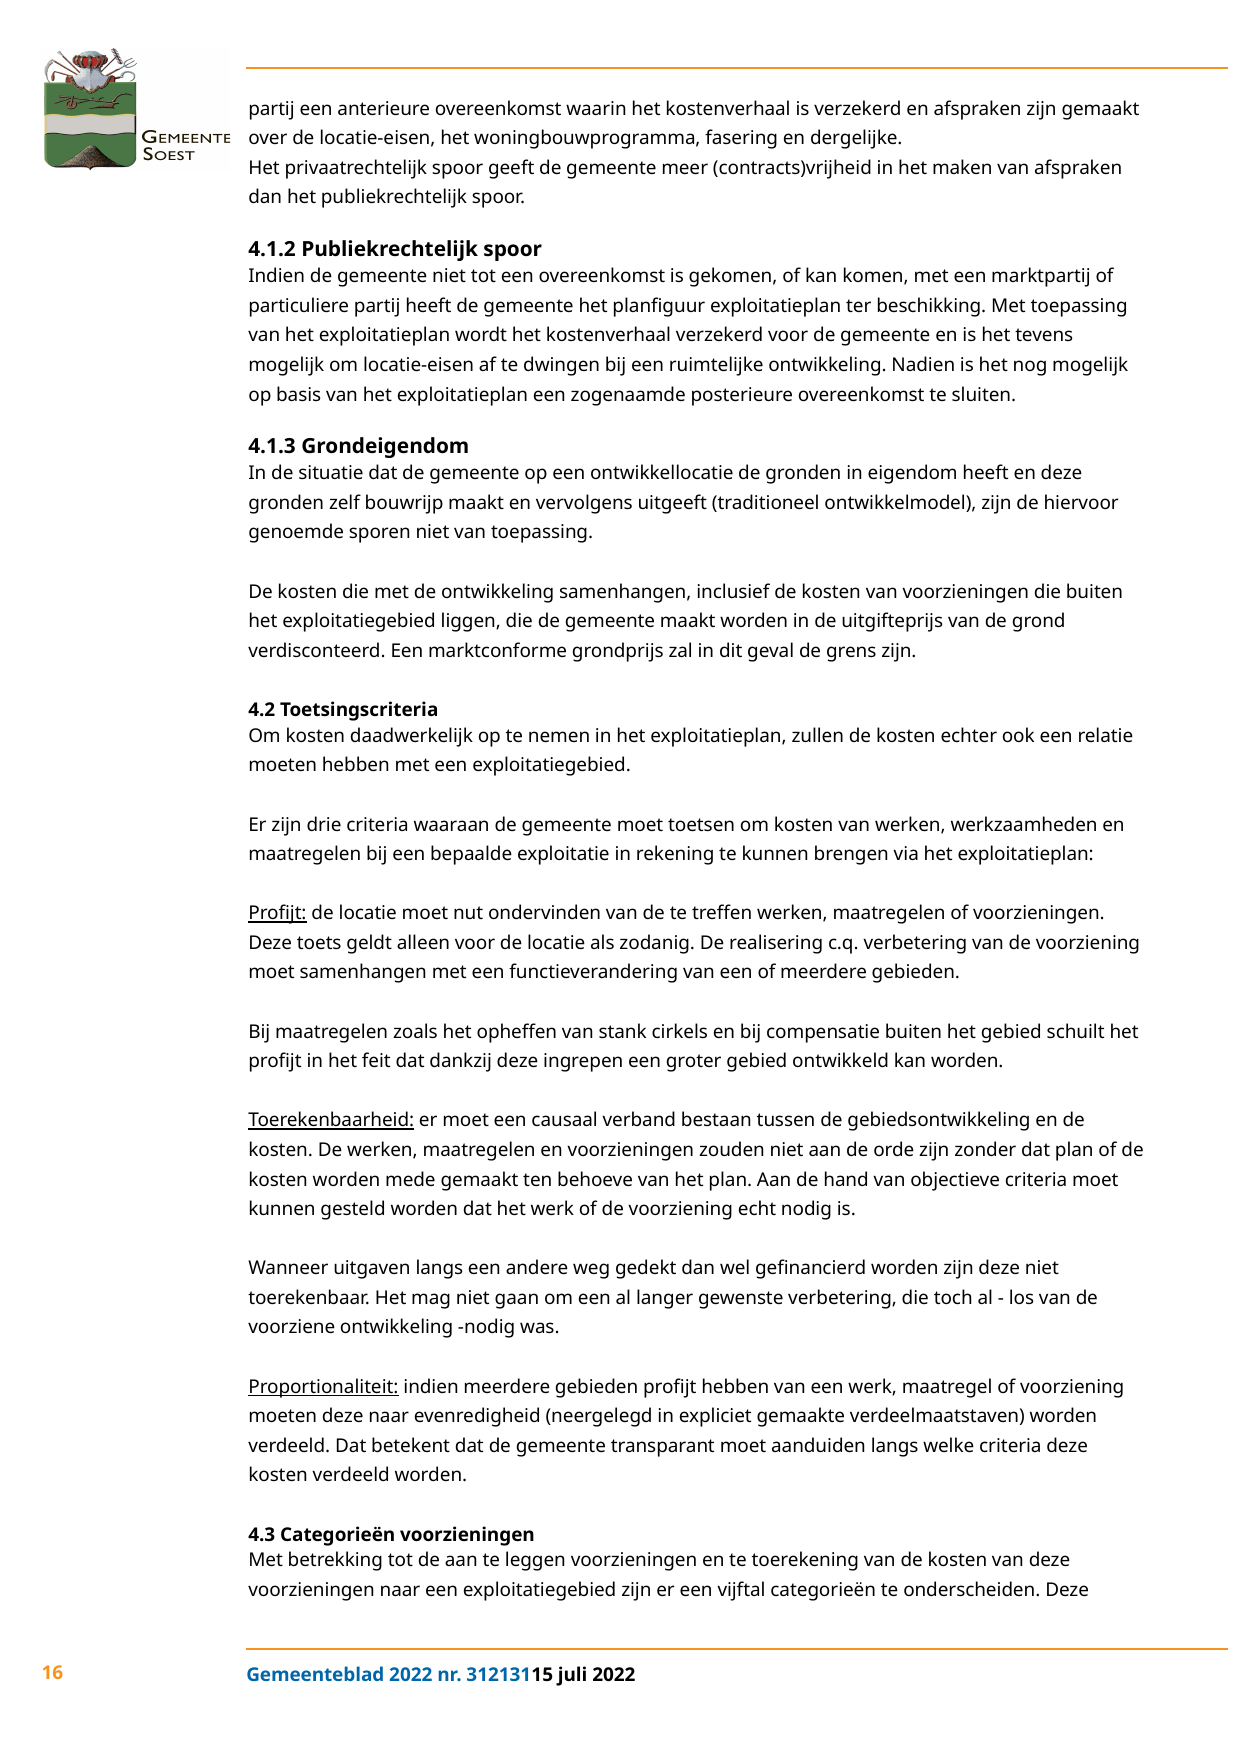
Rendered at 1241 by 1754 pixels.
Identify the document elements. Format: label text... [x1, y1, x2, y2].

text Wanneer uitgaven langs een andere weg gedekt dan wel gefinancierd worden zijn deze niet toerekenbaar. Het mag niet gaan om een al langer gewenste verbetering, die toch al - los van de voorziene ontwikkeling -nodig was. [248, 1254, 1152, 1339]
text Bij maatregelen zoals het opheffen van stank cirkels en bij compensatie buiten het gebied schuilt het profijt in het feit dat dankzij deze ingrepen een groter gebied ontwikkeld kan worden. [248, 1018, 1152, 1073]
text 4.1.3 Grondeigendom [248, 431, 1152, 459]
text 4.3 Categorieën voorzieningen [248, 1521, 1152, 1546]
text 4.1.2 Publiekrechtelijk spoor [248, 234, 1152, 262]
text Het privaatrechtelijk spoor geeft de gemeente meer (contracts)vrijheid in het maken van afspraken dan het publiekrechtelijk spoor. [248, 154, 1152, 209]
text In de situatie dat de gemeente op een ontwikkellocatie de gronden in eigendom heeft en deze gronden zelf bouwrijp maakt en vervolgens uitgeeft (traditioneel ontwikkelmodel), zijn de hiervoor genoemde sporen niet van toepassing. [248, 459, 1152, 544]
text Indien de gemeente niet tot een overeenkomst is gekomen, of kan komen, met een marktpartij of particuliere partij heeft de gemeente het planfiguur exploitatieplan ter beschikking. Met toepassing van het exploitatieplan wordt het kostenverhaal verzekerd voor de gemeente en is het tevens mogelijk om locatie-eisen af te dwingen bij een ruimtelijke ontwikkeling. Nadien is het nog mogelijk op basis van het exploitatieplan een zogenaamde posterieure overeenkomst te sluiten. [248, 262, 1152, 406]
text Profijt: de locatie moet nut ondervinden van de te treffen werken, maatregelen of voorzieningen. Deze toets geldt alleen voor de locatie als zodanig. De realisering c.q. verbetering van de voorziening moet samenhangen met een functieverandering van een of meerdere gebieden. [248, 899, 1152, 984]
text partij een anterieure overeenkomst waarin het kostenverhaal is verzekerd en afspraken zijn gemaakt over de locatie-eisen, het woningbouwprogramma, fasering en dergelijke. [248, 95, 1152, 150]
text Toerekenbaarheid: er moet een causaal verband bestaan tussen de gebiedsontwikkeling en de kosten. De werken, maatregelen en voorzieningen zouden niet aan de orde zijn zonder dat plan of de kosten worden mede gemaakt ten behoeve van het plan. Aan de hand van objectieve criteria moet kunnen gesteld worden dat het werk of de voorziening echt nodig is. [248, 1107, 1152, 1221]
text Proportionaliteit: indien meerdere gebieden profijt hebben van een werk, maatregel of voorziening moeten deze naar evenredigheid (neergelegd in expliciet gemaakte verdeelmaatstaven) worden verdeeld. Dat betekent dat de gemeente transparant moet aanduiden langs welke criteria deze kosten verdeeld worden. [248, 1373, 1152, 1487]
text Met betrekking tot de aan te leggen voorzieningen en te toerekening van de kosten van deze voorzieningen naar een exploitatiegebied zijn er een vijftal categorieën te onderscheiden. Deze [248, 1546, 1152, 1602]
text De kosten die met de ontwikkeling samenhangen, inclusief de kosten van voorzieningen die buiten het exploitatiegebied liggen, die de gemeente maakt worden in de uitgifteprijs van de grond verdisconteerd. Een marktconforme grondprijs zal in dit geval de grens zijn. [248, 578, 1152, 663]
text Er zijn drie criteria waaraan de gemeente moet toetsen om kosten van werken, werkzaamheden en maatregelen bij een bepaalde exploitatie in rekening te kunnen brengen via het exploitatieplan: [248, 811, 1152, 866]
text 4.2 Toetsingscriteria [248, 696, 1152, 722]
text Om kosten daadwerkelijk op te nemen in het exploitatieplan, zullen de kosten echter ook een relatie moeten hebben met een exploitatiegebied. [248, 722, 1152, 777]
picture [41, 47, 231, 172]
